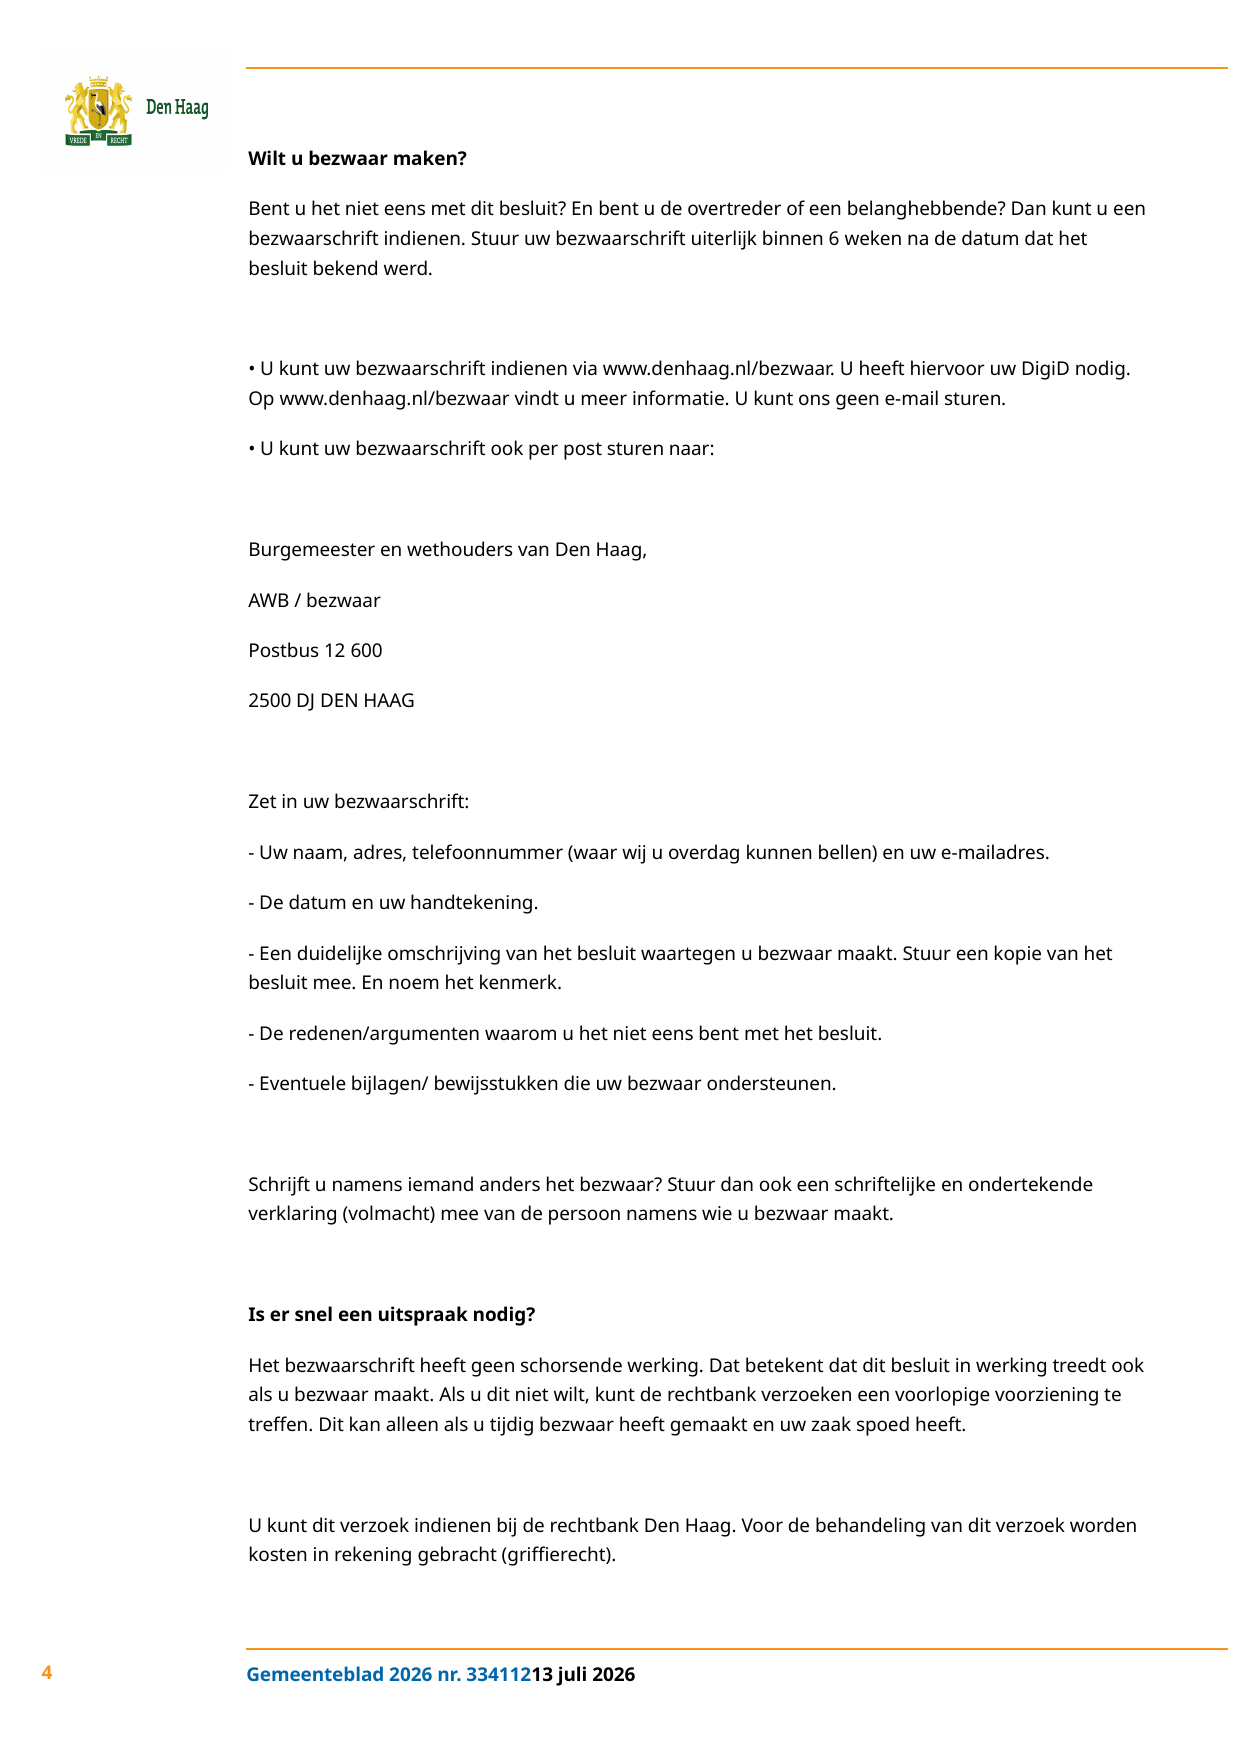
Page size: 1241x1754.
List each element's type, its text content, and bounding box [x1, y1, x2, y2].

text • U kunt uw bezwaarschrift indienen via www.denhaag.nl/bezwaar. U heeft hiervoor uw DigiD nodig. Op www.denhaag.nl/bezwaar vindt u meer informatie. U kunt ons geen e-mail sturen. [248, 356, 1152, 411]
text • U kunt uw bezwaarschrift ook per post sturen naar: [248, 436, 1152, 461]
text Schrijft u namens iemand anders het bezwaar? Stuur dan ook een schriftelijke en ondertekende verklaring (volmacht) mee van de persoon namens wie u bezwaar maakt. [248, 1171, 1152, 1226]
text Zet in uw bezwaarschrift: [248, 788, 1152, 814]
text AWB / bezwaar [248, 587, 1152, 613]
picture [41, 47, 231, 172]
text - Eventuele bijlagen/ bewijsstukken die uw bezwaar ondersteunen. [248, 1070, 1152, 1096]
text Het bezwaarschrift heeft geen schorsende werking. Dat betekent dat dit besluit in werking treedt ook als u bezwaar maakt. Als u dit niet wilt, kunt de rechtbank verzoeken een voorlopige voorziening te treffen. Dit kan alleen als u tijdig bezwaar heeft gemaakt en uw zaak spoed heeft. [248, 1352, 1152, 1437]
text - De datum en uw handtekening. [248, 889, 1152, 915]
text U kunt dit verzoek indienen bij de rechtbank Den Haag. Voor de behandeling van dit verzoek worden kosten in rekening gebracht (griffierecht). [248, 1512, 1152, 1567]
text - Uw naam, adres, telefoonnummer (waar wij u overdag kunnen bellen) en uw e-mailadres. [248, 839, 1152, 865]
text - De redenen/argumenten waarom u het niet eens bent met het besluit. [248, 1020, 1152, 1046]
text Postbus 12 600 [248, 637, 1152, 663]
text Burgemeester en wethouders van Den Haag, [248, 536, 1152, 562]
text - Een duidelijke omschrijving van het besluit waartegen u bezwaar maakt. Stuur een kopie van het besluit mee. En noem het kenmerk. [248, 940, 1152, 995]
text 2500 DJ DEN HAAG [248, 688, 1152, 713]
text Bent u het niet eens met dit besluit? En bent u de overtreder of een belanghebbende? Dan kunt u een bezwaarschrift indienen. Stuur uw bezwaarschrift uiterlijk binnen 6 weken na de datum dat het besluit bekend werd. [248, 196, 1152, 281]
text Is er snel een uitspraak nodig? [248, 1301, 1152, 1327]
text Wilt u bezwaar maken? [248, 145, 1152, 171]
